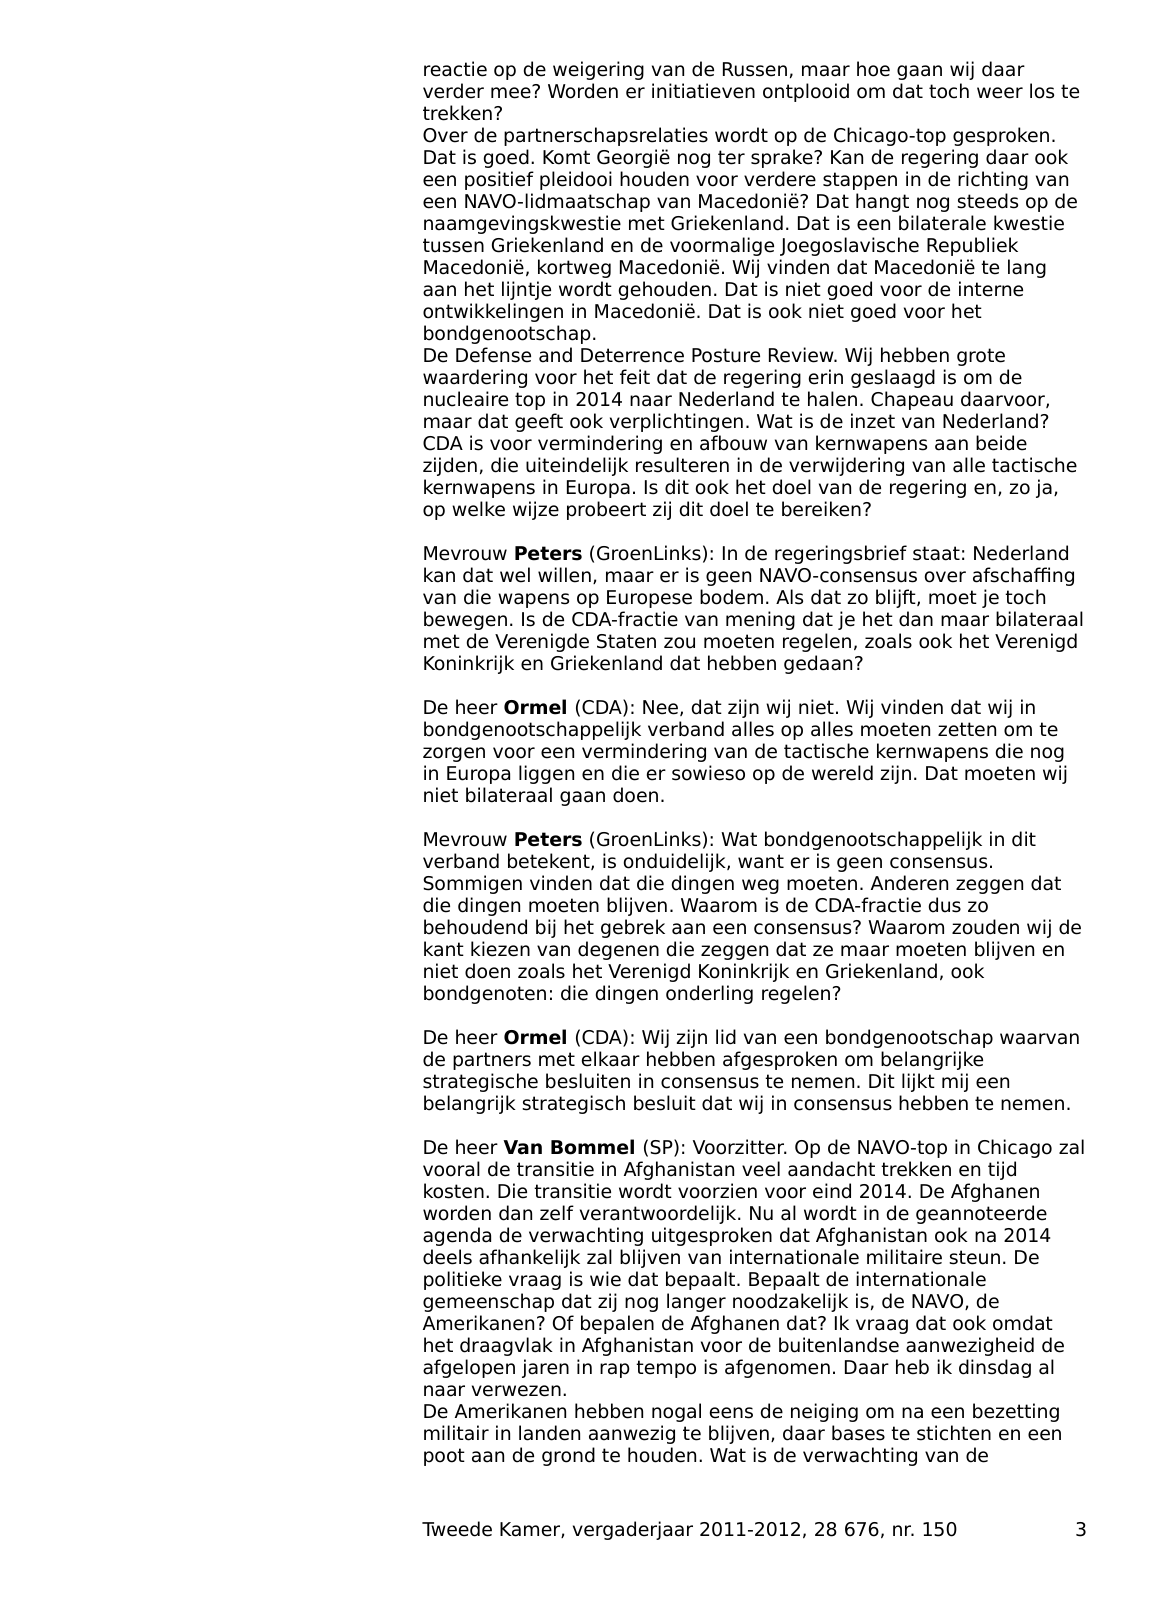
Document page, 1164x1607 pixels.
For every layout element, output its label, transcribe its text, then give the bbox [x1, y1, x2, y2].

text Mevrouw Peters (GroenLinks): Wat bondgenootschappelijk in dit verband betekent, is onduidelijk, want er is geen consensus. Sommigen vinden dat die dingen weg moeten. Anderen zeggen dat die dingen moeten blijven. Waarom is de CDA-fractie dus zo behoudend bij het gebrek aan een consensus? Waarom zouden wij de kant kiezen van degenen die zeggen dat ze maar moeten blijven en niet doen zoals het Verenigd Koninkrijk en Griekenland, ook bondgenoten: die dingen onderling regelen? [422, 829, 1087, 1005]
text reactie op de weigering van de Russen, maar hoe gaan wij daar verder mee? Worden er initiatieven ontplooid om dat toch weer los te trekken? [422, 59, 1087, 125]
text De heer Ormel (CDA): Wij zijn lid van een bondgenootschap waarvan de partners met elkaar hebben afgesproken om belangrijke strategische besluiten in consensus te nemen. Dit lijkt mij een belangrijk strategisch besluit dat wij in consensus hebben te nemen. [422, 1027, 1087, 1115]
text De Amerikanen hebben nogal eens de neiging om na een bezetting militair in landen aanwezig te blijven, daar bases te stichten en een poot aan de grond te houden. Wat is de verwachting van de [422, 1401, 1087, 1467]
text De heer Ormel (CDA): Nee, dat zijn wij niet. Wij vinden dat wij in bondgenootschappelijk verband alles op alles moeten zetten om te zorgen voor een vermindering van de tactische kernwapens die nog in Europa liggen en die er sowieso op de wereld zijn. Dat moeten wij niet bilateraal gaan doen. [422, 697, 1087, 807]
text De heer Van Bommel (SP): Voorzitter. Op de NAVO-top in Chicago zal vooral de transitie in Afghanistan veel aandacht trekken en tijd kosten. Die transitie wordt voorzien voor eind 2014. De Afghanen worden dan zelf verantwoordelijk. Nu al wordt in de geannoteerde agenda de verwachting uitgesproken dat Afghanistan ook na 2014 deels afhankelijk zal blijven van internationale militaire steun. De politieke vraag is wie dat bepaalt. Bepaalt de internationale gemeenschap dat zij nog langer noodzakelijk is, de NAVO, de Amerikanen? Of bepalen de Afghanen dat? Ik vraag dat ook omdat het draagvlak in Afghanistan voor de buitenlandse aanwezigheid de afgelopen jaren in rap tempo is afgenomen. Daar heb ik dinsdag al naar verwezen. [422, 1137, 1087, 1401]
text Mevrouw Peters (GroenLinks): In de regeringsbrief staat: Nederland kan dat wel willen, maar er is geen NAVO-consensus over afschaffing van die wapens op Europese bodem. Als dat zo blijft, moet je toch bewegen. Is de CDA-fractie van mening dat je het dan maar bilateraal met de Verenigde Staten zou moeten regelen, zoals ook het Verenigd Koninkrijk en Griekenland dat hebben gedaan? [422, 543, 1087, 675]
text Over de partnerschapsrelaties wordt op de Chicago-top gesproken. Dat is goed. Komt Georgië nog ter sprake? Kan de regering daar ook een positief pleidooi houden voor verdere stappen in de richting van een NAVO-lidmaatschap van Macedonië? Dat hangt nog steeds op de naamgevingskwestie met Griekenland. Dat is een bilaterale kwestie tussen Griekenland en de voormalige Joegoslavische Republiek Macedonië, kortweg Macedonië. Wij vinden dat Macedonië te lang aan het lijntje wordt gehouden. Dat is niet goed voor de interne ontwikkelingen in Macedonië. Dat is ook niet goed voor het bondgenootschap. [422, 125, 1087, 345]
text De Defense and Deterrence Posture Review. Wij hebben grote waardering voor het feit dat de regering erin geslaagd is om de nucleaire top in 2014 naar Nederland te halen. Chapeau daarvoor, maar dat geeft ook verplichtingen. Wat is de inzet van Nederland? CDA is voor vermindering en afbouw van kernwapens aan beide zijden, die uiteindelijk resulteren in de verwijdering van alle tactische kernwapens in Europa. Is dit ook het doel van de regering en, zo ja, op welke wijze probeert zij dit doel te bereiken? [422, 345, 1087, 521]
